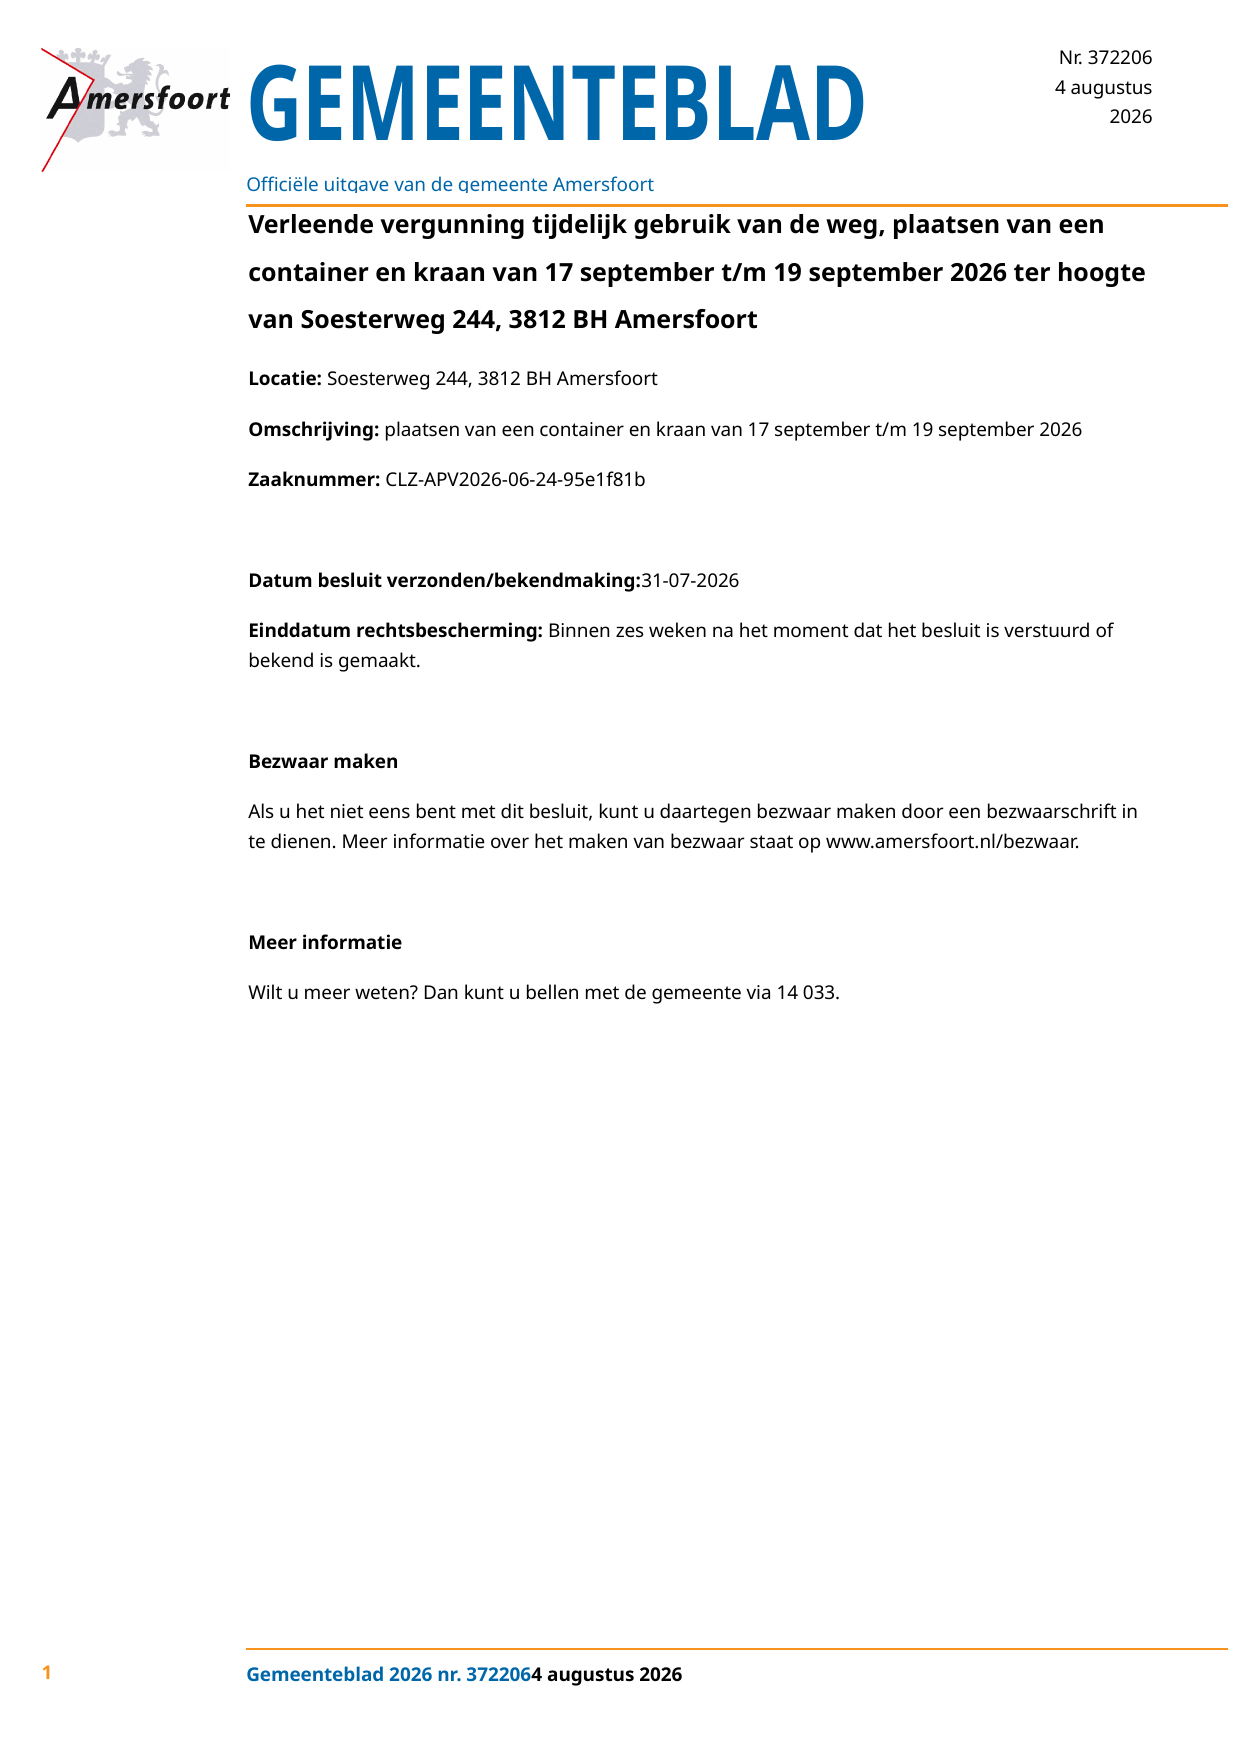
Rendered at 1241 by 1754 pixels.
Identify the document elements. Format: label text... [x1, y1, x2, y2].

text Verleende vergunning tijdelijk gebruik van de weg, plaatsen van een container en kraan van 17 september t/m 19 september 2026 ter hoogte van Soesterweg 244, 3812 BH Amersfoort [248, 207, 1152, 336]
text Locatie: Soesterweg 244, 3812 BH Amersfoort [248, 366, 1152, 391]
picture [41, 47, 231, 172]
text Omschrijving: plaatsen van een container en kraan van 17 september t/m 19 september 2026 [248, 416, 1152, 442]
text Zaaknummer: CLZ-APV2026-06-24-95e1f81b [248, 466, 1152, 492]
text Meer informatie [248, 929, 1152, 954]
text Datum besluit verzonden/bekendmaking:31-07-2026 [248, 567, 1152, 593]
text Bezwaar maken [248, 748, 1152, 774]
text Wilt u meer weten? Dan kunt u bellen met de gemeente via 14 033. [248, 979, 1152, 1005]
text Einddatum rechtsbescherming: Binnen zes weken na het moment dat het besluit is verstuurd of bekend is gemaakt. [248, 618, 1152, 673]
text Als u het niet eens bent met dit besluit, kunt u daartegen bezwaar maken door een bezwaarschrift in te dienen. Meer informatie over het maken van bezwaar staat op www.amersfoort.nl/bezwaar. [248, 798, 1152, 854]
